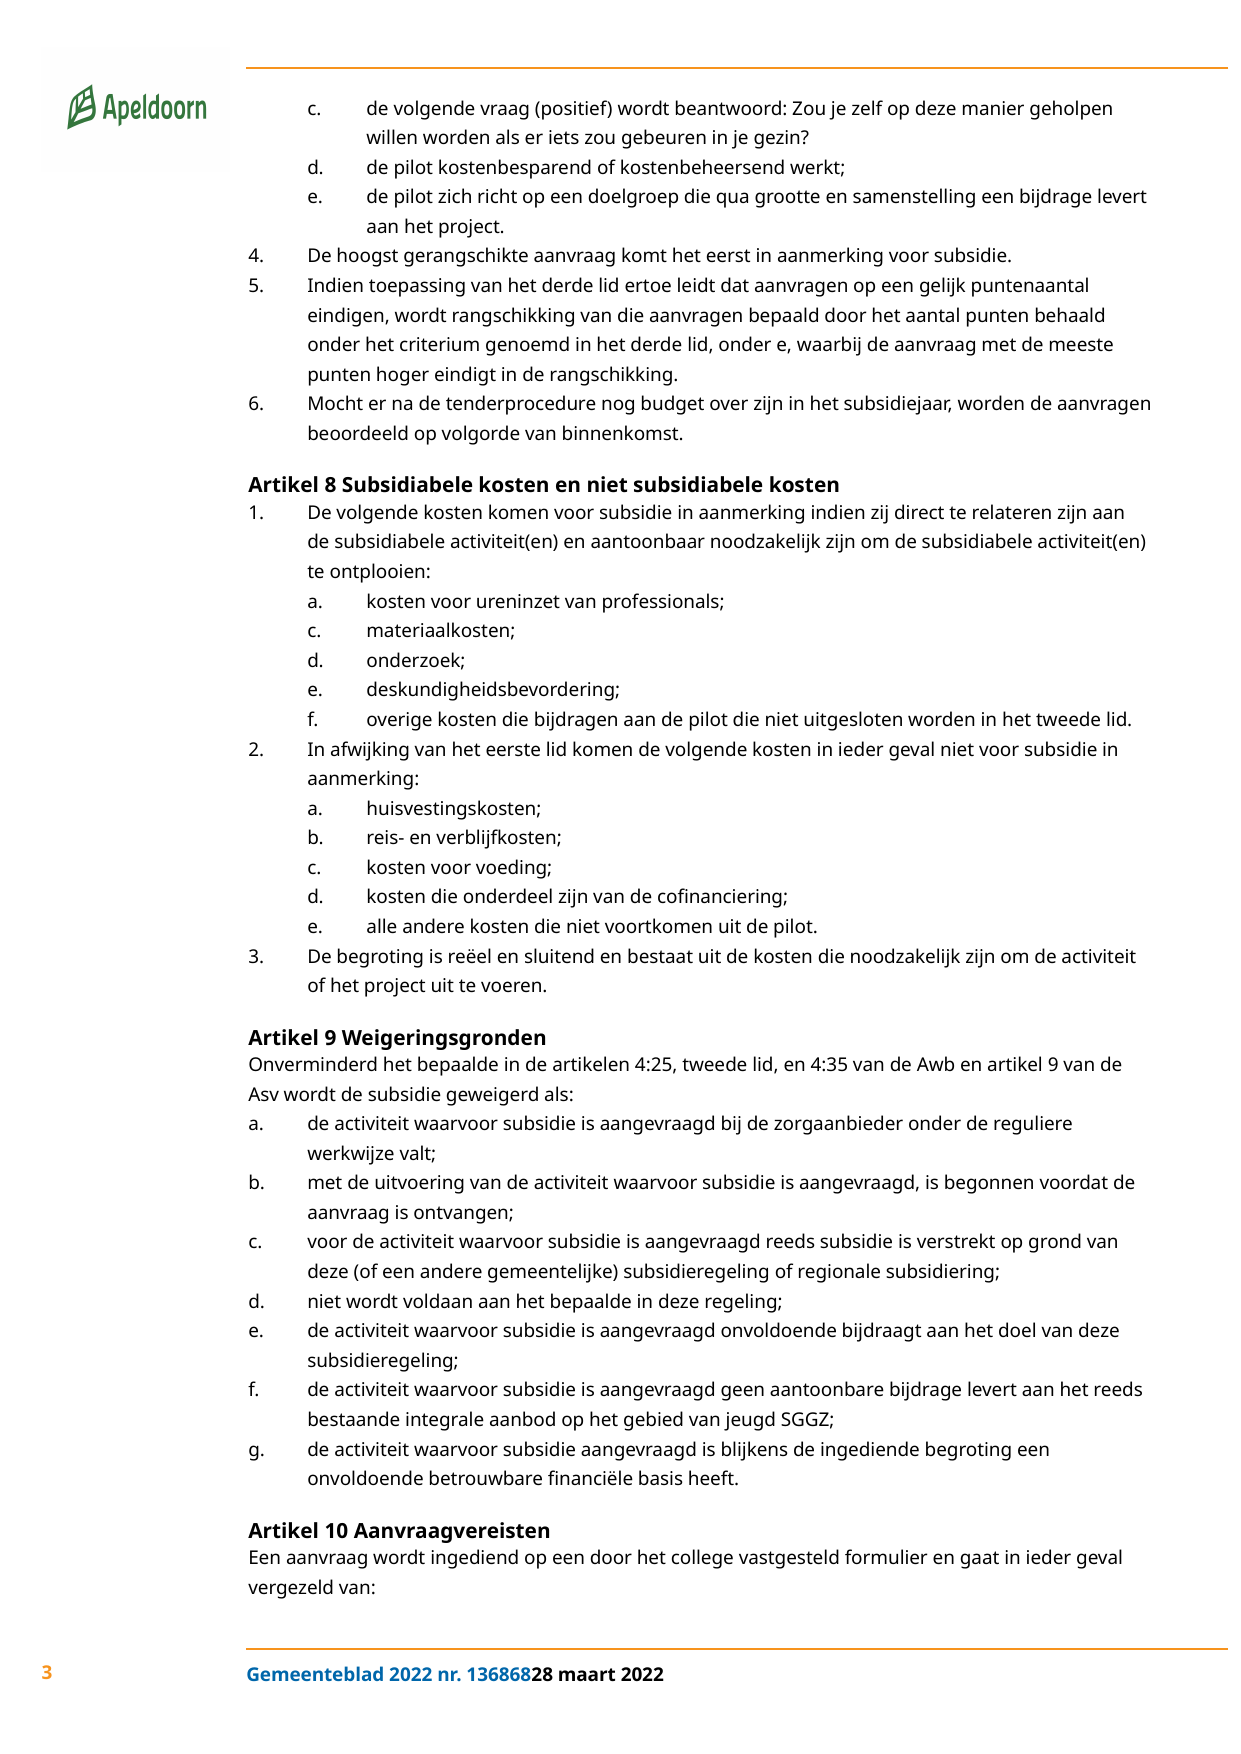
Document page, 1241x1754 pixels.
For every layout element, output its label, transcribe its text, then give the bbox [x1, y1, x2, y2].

list kosten voor voeding; [307, 854, 1152, 880]
list met de uitvoering van de activiteit waarvoor subsidie is aangevraagd, is begonnen voordat de aanvraag is ontvangen; [248, 1169, 1152, 1225]
text Artikel 8 Subsidiabele kosten en niet subsidiabele kosten [248, 471, 1152, 499]
list kosten die onderdeel zijn van de cofinanciering; [307, 884, 1152, 909]
list niet wordt voldaan aan het bepaalde in deze regeling; [248, 1288, 1152, 1314]
text Onverminderd het bepaalde in de artikelen 4:25, tweede lid, en 4:35 van de Awb en artikel 9 van de Asv wordt de subsidie geweigerd als: [248, 1051, 1152, 1107]
list overige kosten die bijdragen aan de pilot die niet uitgesloten worden in het tweede lid. [307, 706, 1152, 732]
list De volgende kosten komen voor subsidie in aanmerking indien zij direct te relateren zijn aan de subsidiabele activiteit(en) en aantoonbaar noodzakelijk zijn om de subsidiabele activiteit(en) te ontplooien: [248, 499, 1152, 584]
list reis- en verblijfkosten; [307, 824, 1152, 850]
list In afwijking van het eerste lid komen de volgende kosten in ieder geval niet voor subsidie in aanmerking: [248, 736, 1152, 791]
list voor de activiteit waarvoor subsidie is aangevraagd reeds subsidie is verstrekt op grond van deze (of een andere gemeentelijke) subsidieregeling of regionale subsidiering; [248, 1229, 1152, 1284]
list de pilot kostenbesparend of kostenbeheersend werkt; [307, 154, 1152, 180]
list alle andere kosten die niet voortkomen uit de pilot. [307, 913, 1152, 939]
list de activiteit waarvoor subsidie is aangevraagd bij de zorgaanbieder onder de reguliere werkwijze valt; [248, 1110, 1152, 1166]
list De hoogst gerangschikte aanvraag komt het eerst in aanmerking voor subsidie. [248, 243, 1152, 268]
text Artikel 10 Aanvraagvereisten [248, 1516, 1152, 1544]
list kosten voor ureninzet van professionals; [307, 588, 1152, 613]
list de activiteit waarvoor subsidie is aangevraagd onvoldoende bijdraagt aan het doel van deze subsidieregeling; [248, 1317, 1152, 1373]
list materiaalkosten; [307, 617, 1152, 643]
picture [41, 47, 231, 172]
text Artikel 9 Weigeringsgronden [248, 1023, 1152, 1051]
list deskundigheidsbevordering; [307, 677, 1152, 702]
list De begroting is reëel en sluitend en bestaat uit de kosten die noodzakelijk zijn om de activiteit of het project uit te voeren. [248, 943, 1152, 998]
list huisvestingskosten; [307, 795, 1152, 821]
list de activiteit waarvoor subsidie is aangevraagd geen aantoonbare bijdrage levert aan het reeds bestaande integrale aanbod op het gebied van jeugd SGGZ; [248, 1377, 1152, 1432]
list Indien toepassing van het derde lid ertoe leidt dat aanvragen op een gelijk puntenaantal eindigen, wordt rangschikking van die aanvragen bepaald door het aantal punten behaald onder het criterium genoemd in het derde lid, onder e, waarbij de aanvraag met de meeste punten hoger eindigt in de rangschikking. [248, 272, 1152, 387]
list de activiteit waarvoor subsidie aangevraagd is blijkens de ingediende begroting een onvoldoende betrouwbare financiële basis heeft. [248, 1436, 1152, 1491]
list de volgende vraag (positief) wordt beantwoord: Zou je zelf op deze manier geholpen willen worden als er iets zou gebeuren in je gezin? [307, 95, 1152, 150]
list Mocht er na de tenderprocedure nog budget over zijn in het subsidiejaar, worden de aanvragen beoordeeld op volgorde van binnenkomst. [248, 391, 1152, 446]
text Een aanvraag wordt ingediend op een door het college vastgesteld formulier en gaat in ieder geval vergezeld van: [248, 1544, 1152, 1599]
list onderzoek; [307, 647, 1152, 673]
list de pilot zich richt op een doelgroep die qua grootte en samenstelling een bijdrage levert aan het project. [307, 183, 1152, 239]
